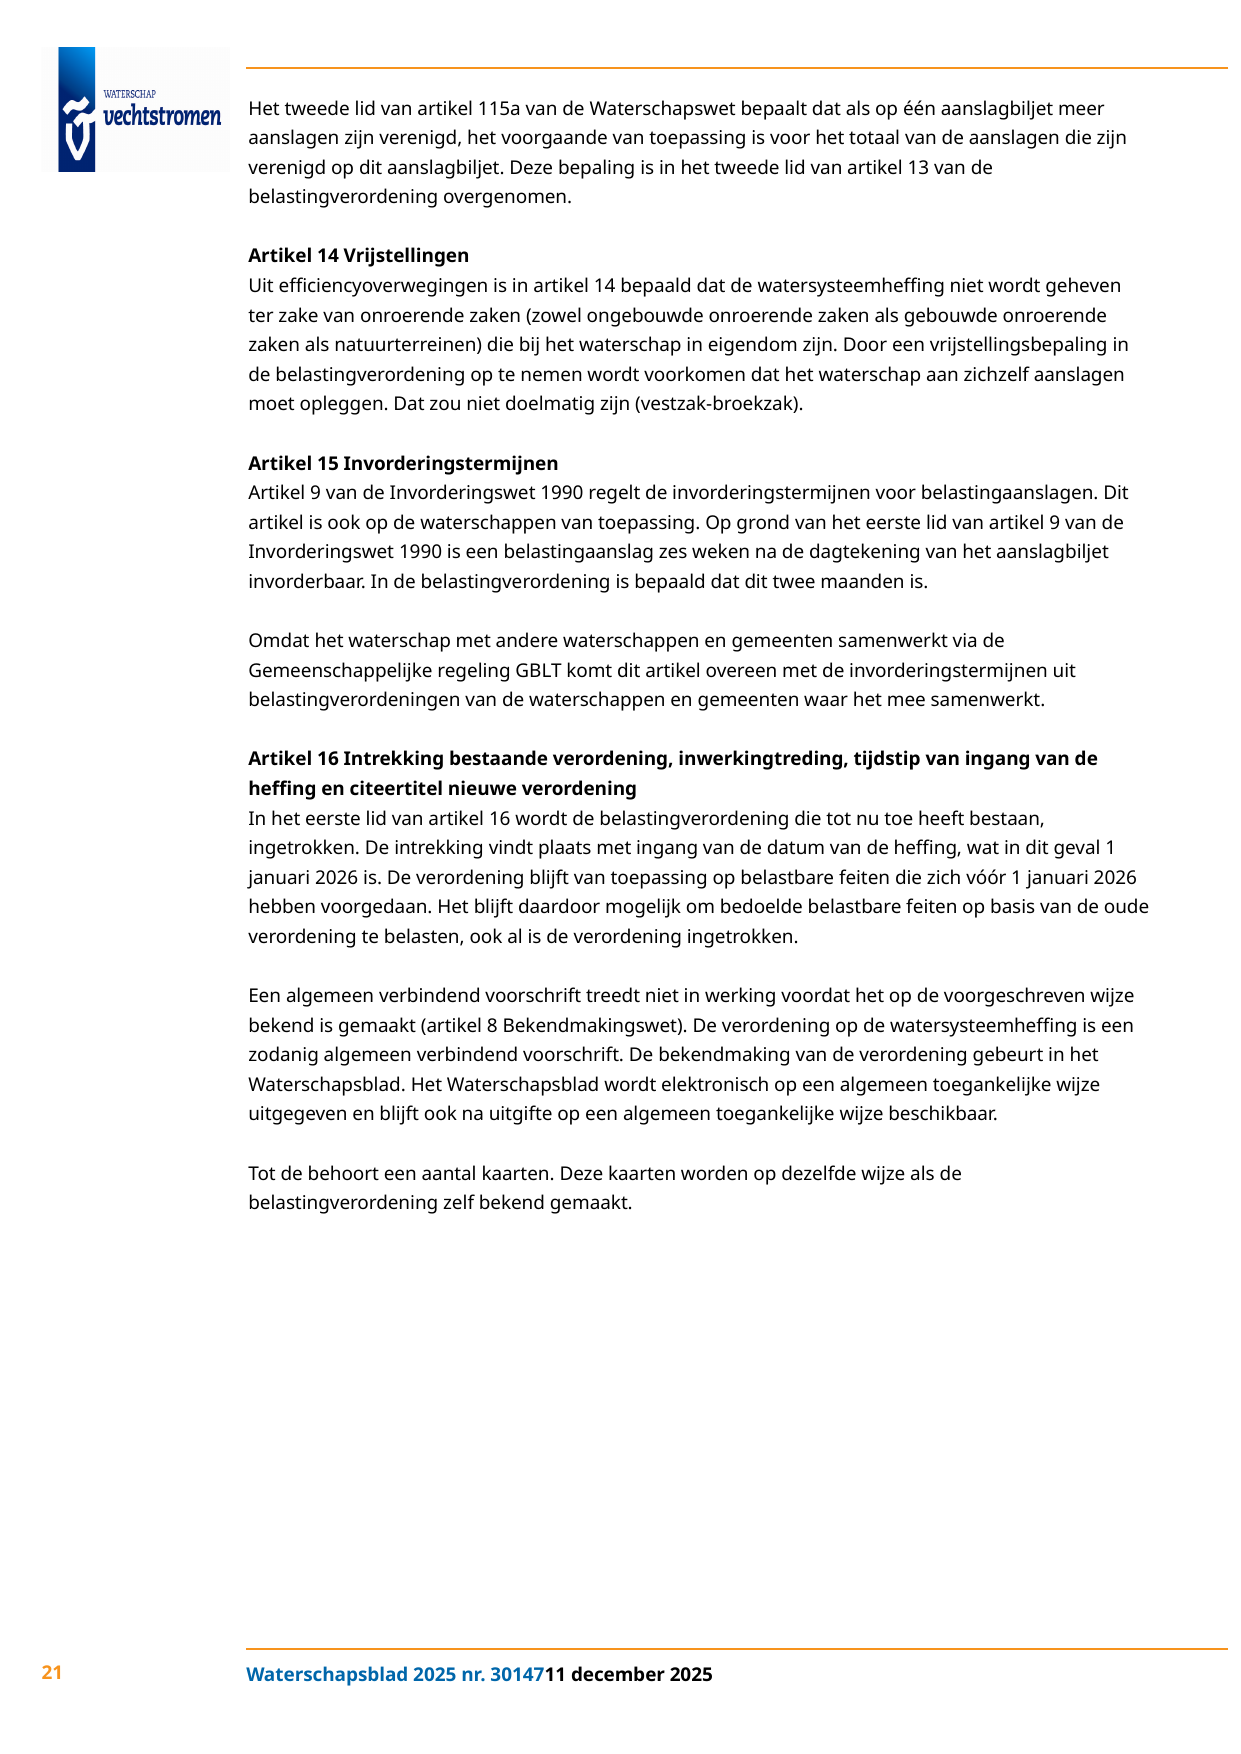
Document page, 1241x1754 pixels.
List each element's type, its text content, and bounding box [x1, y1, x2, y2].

text Het tweede lid van artikel 115a van de Waterschapswet bepaalt dat als op één aanslagbiljet meer aanslagen zijn verenigd, het voorgaande van toepassing is voor het totaal van de aanslagen die zijn verenigd op dit aanslagbiljet. Deze bepaling is in het tweede lid van artikel 13 van de belastingverordening overgenomen. [248, 95, 1152, 209]
text Artikel 16 Intrekking bestaande verordening, inwerkingtreding, tijdstip van ingang van de heffing en citeertitel nieuwe verordening [248, 746, 1152, 801]
text Artikel 9 van de Invorderingswet 1990 regelt de invorderingstermijnen voor belastingaanslagen. Dit artikel is ook op de waterschappen van toepassing. Op grond van het eerste lid van artikel 9 van de Invorderingswet 1990 is een belastingaanslag zes weken na de dagtekening van het aanslagbiljet invorderbaar. In de belastingverordening is bepaald dat dit twee maanden is. [248, 479, 1152, 594]
text Tot de behoort een aantal kaarten. Deze kaarten worden op dezelfde wijze als de belastingverordening zelf bekend gemaakt. [248, 1160, 1152, 1215]
text In het eerste lid van artikel 16 wordt de belastingverordening die tot nu toe heeft bestaan, ingetrokken. De intrekking vindt plaats met ingang van de datum van de heffing, wat in dit geval 1 januari 2026 is. De verordening blijft van toepassing op belastbare feiten die zich vóór 1 januari 2026 hebben voorgedaan. Het blijft daardoor mogelijk om bedoelde belastbare feiten op basis van de oude verordening te belasten, ook al is de verordening ingetrokken. [248, 805, 1152, 949]
text Artikel 15 Invorderingstermijnen [248, 450, 1152, 476]
text Omdat het waterschap met andere waterschappen en gemeenten samenwerkt via de Gemeenschappelijke regeling GBLT komt dit artikel overeen met de invorderingstermijnen uit belastingverordeningen van de waterschappen en gemeenten waar het mee samenwerkt. [248, 627, 1152, 712]
text Uit efficiencyoverwegingen is in artikel 14 bepaald dat de watersysteemheffing niet wordt geheven ter zake van onroerende zaken (zowel ongebouwde onroerende zaken als gebouwde onroerende zaken als natuurterreinen) die bij het waterschap in eigendom zijn. Door een vrijstellingsbepaling in de belastingverordening op te nemen wordt voorkomen dat het waterschap aan zichzelf aanslagen moet opleggen. Dat zou niet doelmatig zijn (vestzak-broekzak). [248, 272, 1152, 416]
picture [41, 47, 231, 172]
text Een algemeen verbindend voorschrift treedt niet in werking voordat het op de voorgeschreven wijze bekend is gemaakt (artikel 8 Bekendmakingswet). De verordening op de watersysteemheffing is een zodanig algemeen verbindend voorschrift. De bekendmaking van de verordening gebeurt in het Waterschapsblad. Het Waterschapsblad wordt elektronisch op een algemeen toegankelijke wijze uitgegeven en blijft ook na uitgifte op een algemeen toegankelijke wijze beschikbaar. [248, 982, 1152, 1126]
text Artikel 14 Vrijstellingen [248, 243, 1152, 268]
